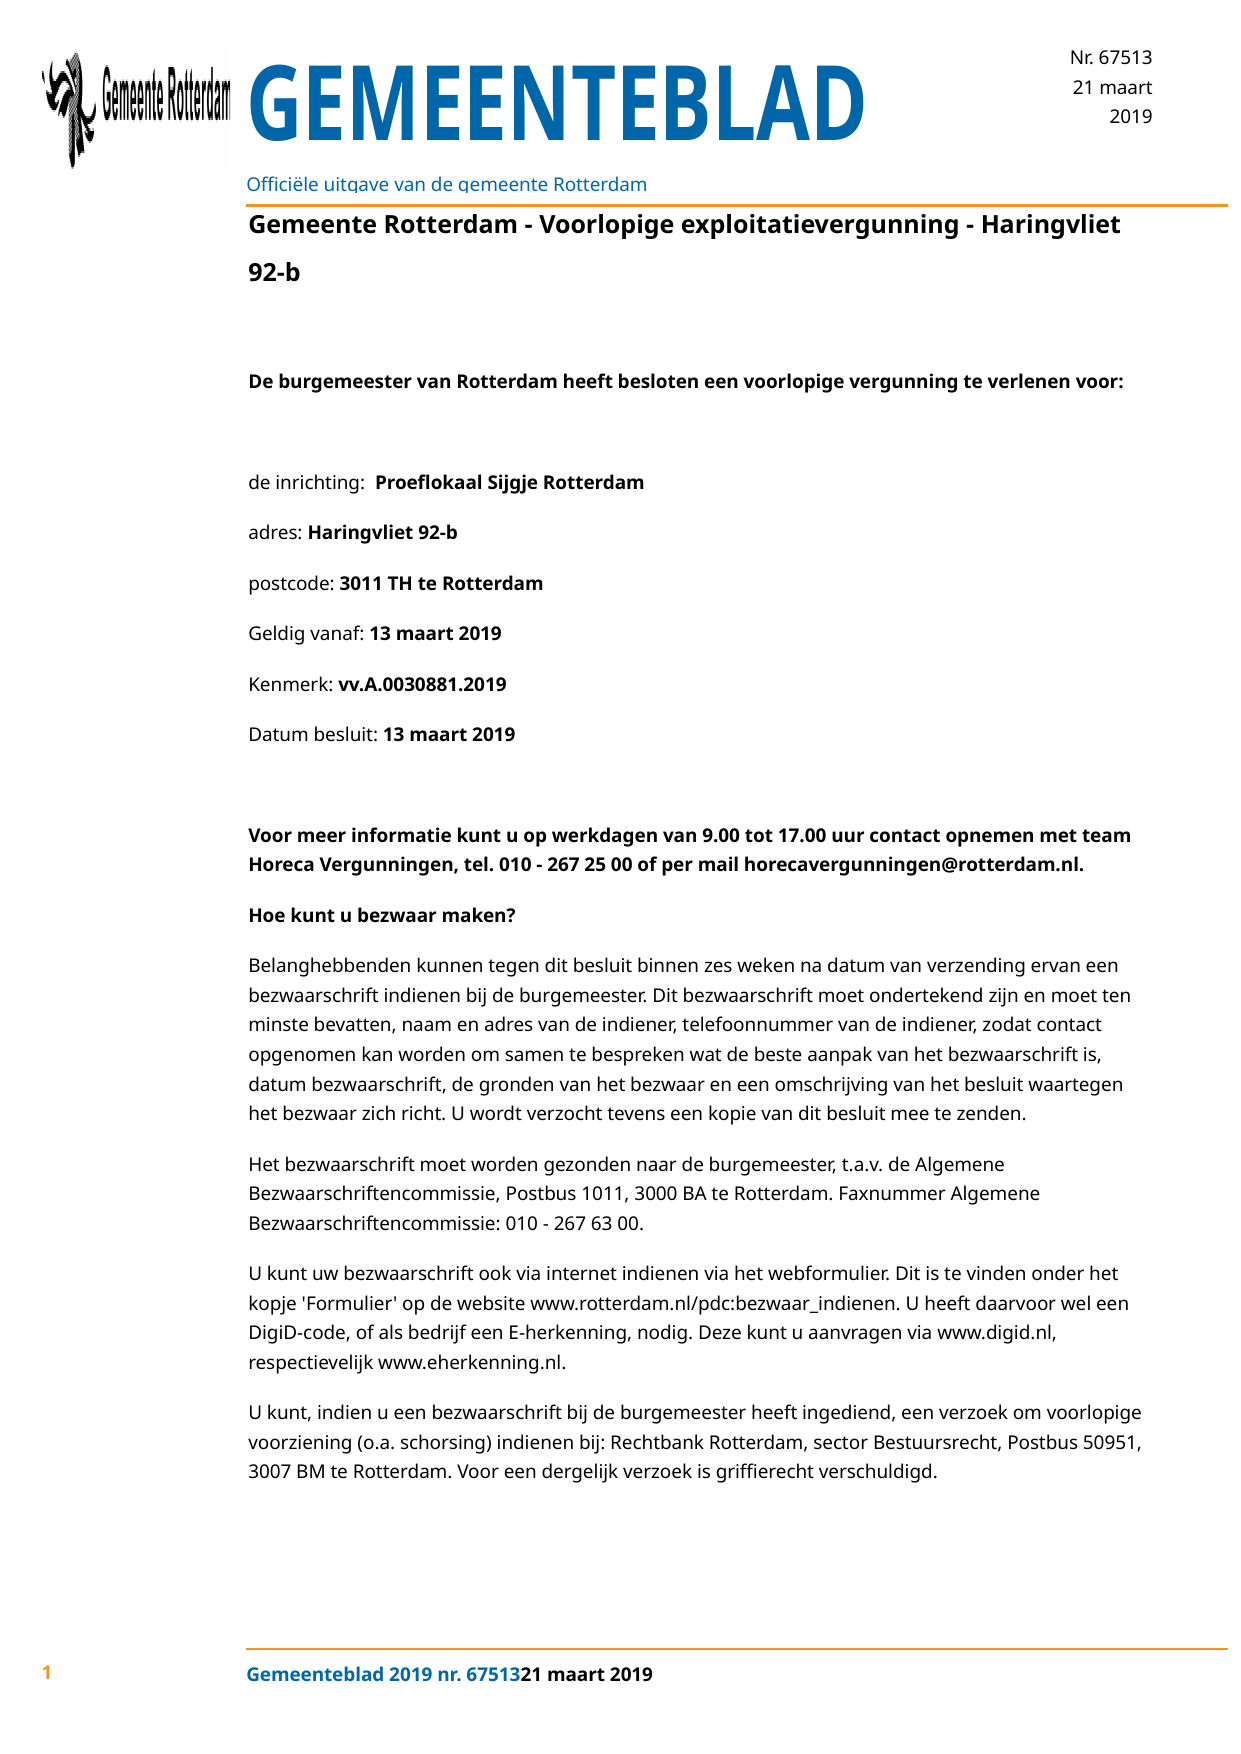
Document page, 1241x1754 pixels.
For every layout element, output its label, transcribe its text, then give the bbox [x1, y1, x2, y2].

text U kunt, indien u een bezwaarschrift bij de burgemeester heeft ingediend, een verzoek om voorlopige voorziening (o.a. schorsing) indienen bij: Rechtbank Rotterdam, sector Bestuursrecht, Postbus 50951, 3007 BM te Rotterdam. Voor een dergelijk verzoek is griffierecht verschuldigd. [248, 1399, 1152, 1484]
text Datum besluit: 13 maart 2019 [248, 721, 1152, 747]
picture [41, 47, 231, 172]
text Hoe kunt u bezwaar maken? [248, 902, 1152, 928]
text de inrichting: Proeflokaal Sijgje Rotterdam [248, 469, 1152, 495]
text Belanghebbenden kunnen tegen dit besluit binnen zes weken na datum van verzending ervan een bezwaarschrift indienen bij de burgemeester. Dit bezwaarschrift moet ondertekend zijn en moet ten minste bevatten, naam en adres van de indiener, telefoonnummer van de indiener, zodat contact opgenomen kan worden om samen te bespreken wat de beste aanpak van het bezwaarschrift is, datum bezwaarschrift, de gronden van het bezwaar en een omschrijving van het besluit waartegen het bezwaar zich richt. U wordt verzocht tevens een kopie van dit besluit mee te zenden. [248, 952, 1152, 1126]
text Voor meer informatie kunt u op werkdagen van 9.00 tot 17.00 uur contact opnemen met team Horeca Vergunningen, tel. 010 - 267 25 00 of per mail horecavergunningen@rotterdam.nl. [248, 822, 1152, 877]
text Het bezwaarschrift moet worden gezonden naar de burgemeester, t.a.v. de Algemene Bezwaarschriftencommissie, Postbus 1011, 3000 BA te Rotterdam. Faxnummer Algemene Bezwaarschriftencommissie: 010 - 267 63 00. [248, 1151, 1152, 1236]
text Gemeente Rotterdam - Voorlopige exploitatievergunning - Haringvliet 92-b [248, 207, 1152, 288]
text De burgemeester van Rotterdam heeft besloten een voorlopige vergunning te verlenen voor: [248, 368, 1152, 394]
text postcode: 3011 TH te Rotterdam [248, 570, 1152, 596]
text U kunt uw bezwaarschrift ook via internet indienen via het webformulier. Dit is te vinden onder het kopje 'Formulier' op de website www.rotterdam.nl/pdc:bezwaar_indienen. U heeft daarvoor wel een DigiD-code, of als bedrijf een E-herkenning, nodig. Deze kunt u aanvragen via www.digid.nl, respectievelijk www.eherkenning.nl. [248, 1260, 1152, 1375]
text adres: Haringvliet 92-b [248, 519, 1152, 545]
text Kenmerk: vv.A.0030881.2019 [248, 671, 1152, 697]
text Geldig vanaf: 13 maart 2019 [248, 620, 1152, 646]
